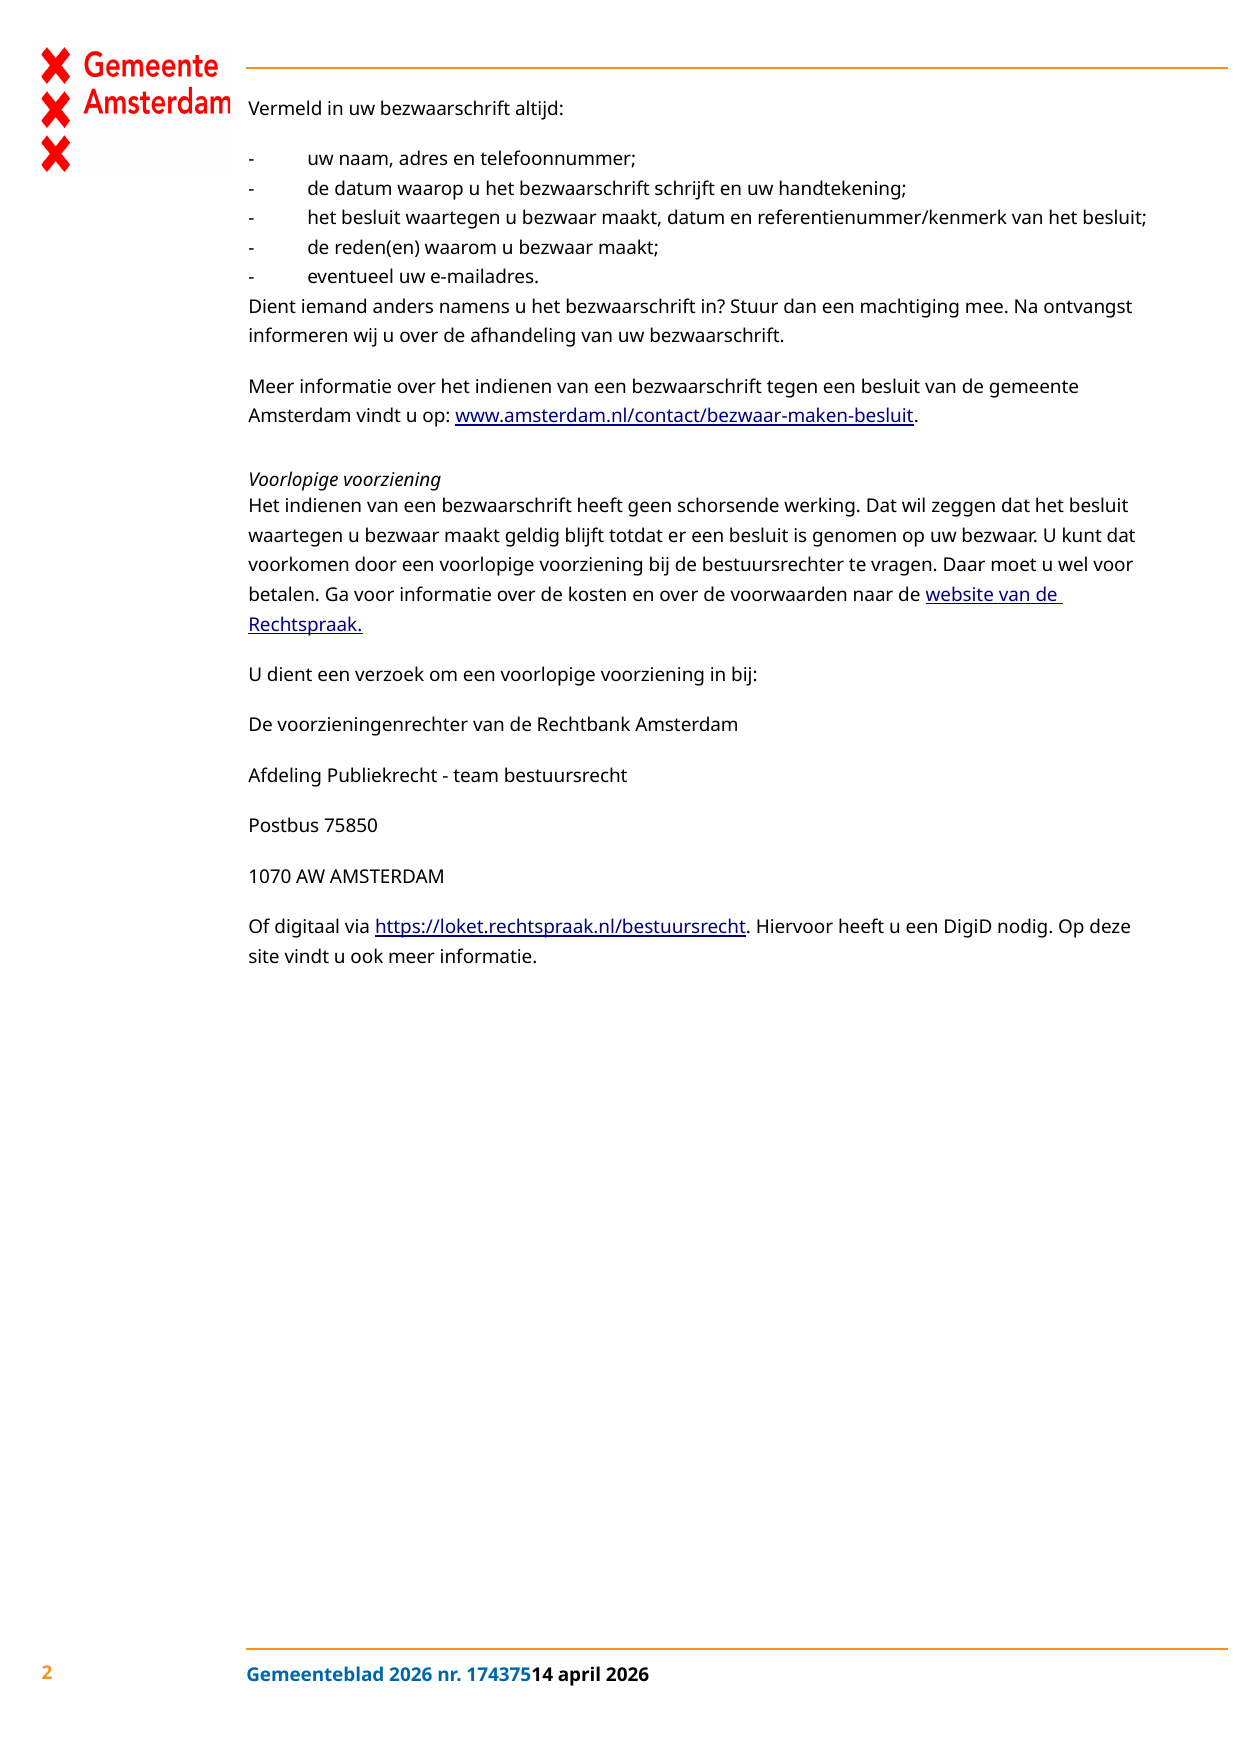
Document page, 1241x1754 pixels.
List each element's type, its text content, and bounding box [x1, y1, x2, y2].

list eventueel uw e-mailadres. [248, 263, 1152, 289]
text U dient een verzoek om een voorlopige voorziening in bij: [248, 661, 1152, 687]
text De voorzieningenrechter van de Rechtbank Amsterdam [248, 712, 1152, 737]
text Het indienen van een bezwaarschrift heeft geen schorsende werking. Dat wil zeggen dat het besluit waartegen u bezwaar maakt geldig blijft totdat er een besluit is genomen op uw bezwaar. U kunt dat voorkomen door een voorlopige voorziening bij de bestuursrechter te vragen. Daar moet u wel voor betalen. Ga voor informatie over de kosten en over de voorwaarden naar de website van de Rechtspraak. [248, 492, 1152, 636]
text Postbus 75850 [248, 812, 1152, 838]
text Of digitaal via https://loket.rechtspraak.nl/bestuursrecht. Hiervoor heeft u een DigiD nodig. Op deze site vindt u ook meer informatie. [248, 913, 1152, 968]
list het besluit waartegen u bezwaar maakt, datum en referentienummer/kenmerk van het besluit; [248, 204, 1152, 230]
text Voorlopige voorziening [248, 467, 1152, 492]
list de datum waarop u het bezwaarschrift schrijft en uw handtekening; [248, 175, 1152, 201]
text Afdeling Publiekrecht - team bestuursrecht [248, 762, 1152, 788]
text Meer informatie over het indienen van een bezwaarschrift tegen een besluit van de gemeente Amsterdam vindt u op: www.amsterdam.nl/contact/bezwaar-maken-besluit. [248, 373, 1152, 428]
list uw naam, adres en telefoonnummer; [248, 145, 1152, 171]
text Vermeld in uw bezwaarschrift altijd: [248, 95, 1152, 121]
picture [41, 47, 231, 172]
list de reden(en) waarom u bezwaar maakt; [248, 234, 1152, 260]
text 1070 AW AMSTERDAM [248, 863, 1152, 888]
text Dient iemand anders namens u het bezwaarschrift in? Stuur dan een machtiging mee. Na ontvangst informeren wij u over de afhandeling van uw bezwaarschrift. [248, 293, 1152, 348]
